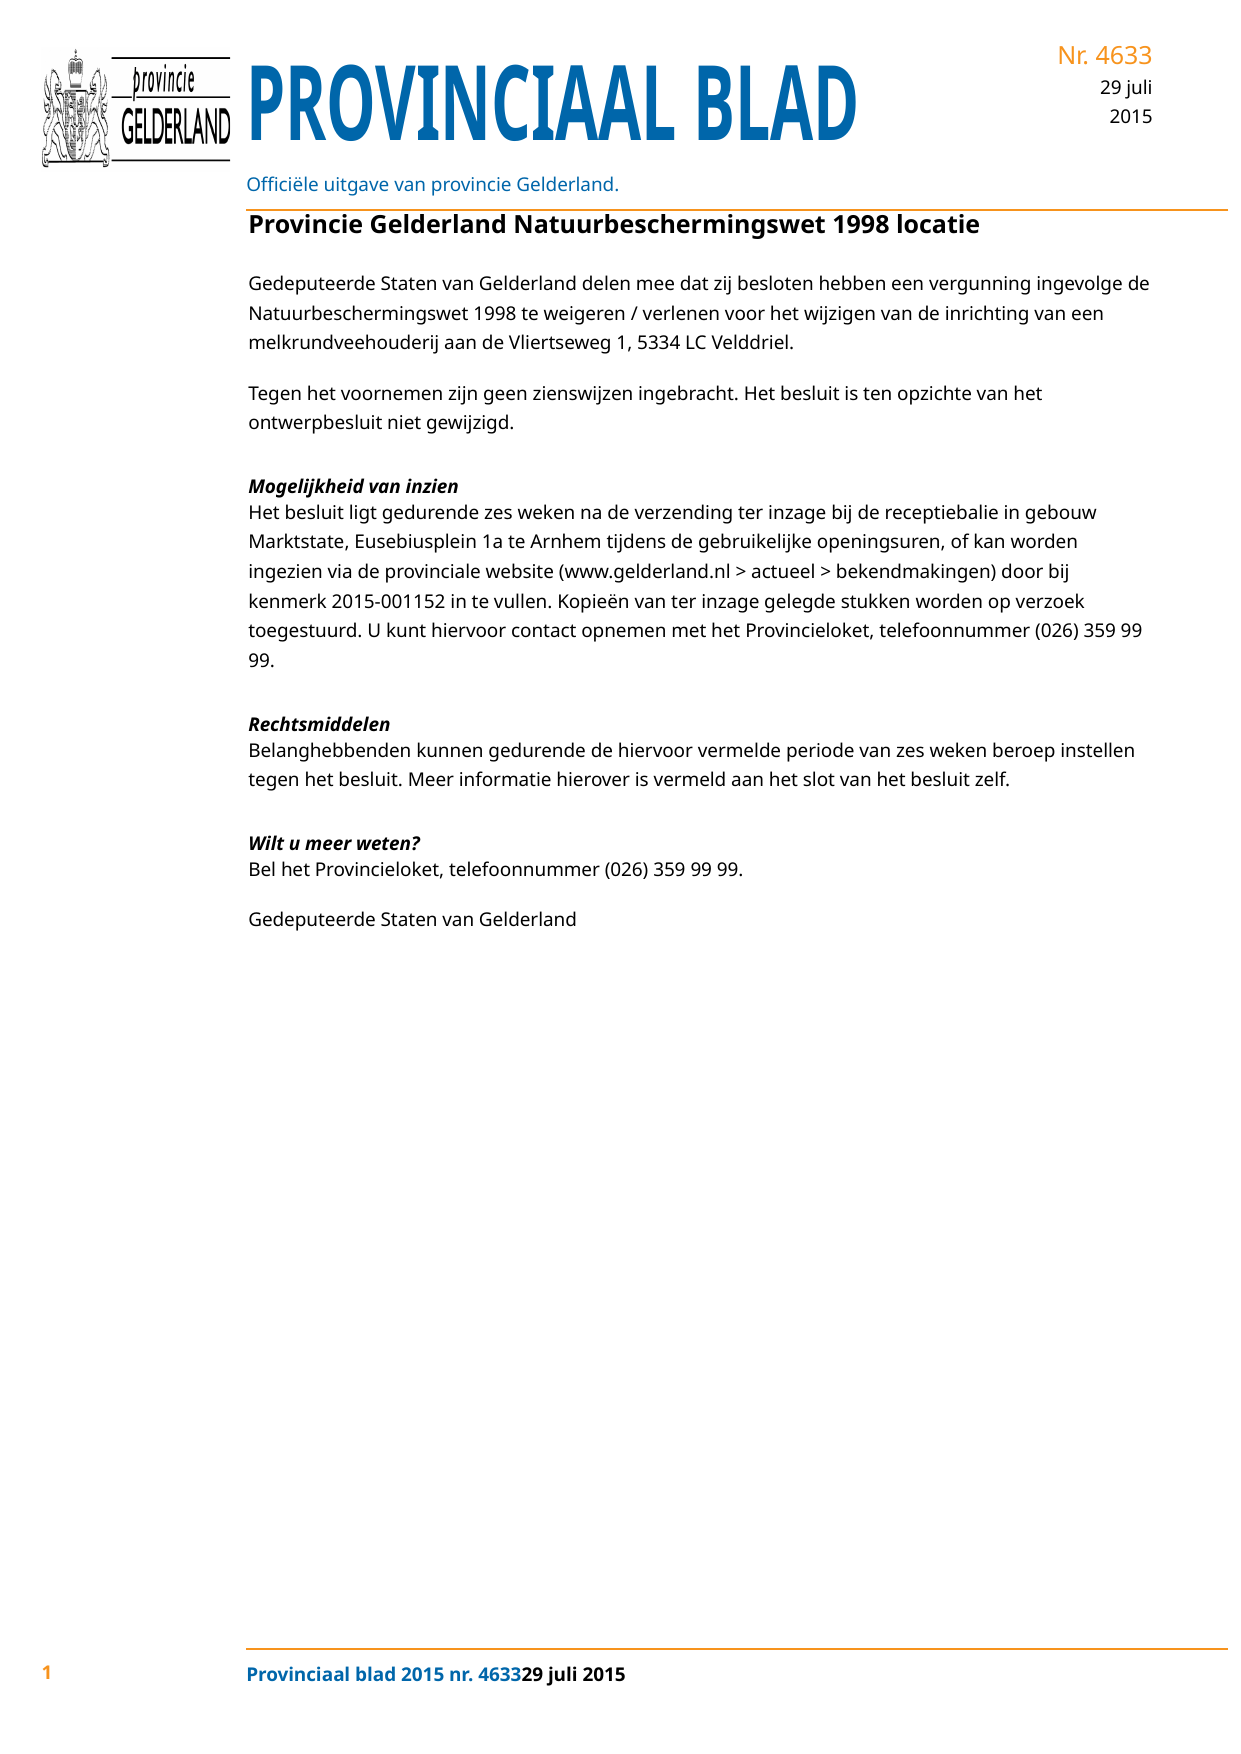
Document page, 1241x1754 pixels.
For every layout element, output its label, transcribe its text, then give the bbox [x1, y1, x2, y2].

text Bel het Provincieloket, telefoonnummer (026) 359 99 99. [248, 856, 1152, 882]
text Gedeputeerde Staten van Gelderland [248, 906, 1152, 932]
text Gedeputeerde Staten van Gelderland delen mee dat zij besloten hebben een vergunning ingevolge de Natuurbeschermingswet 1998 te weigeren / verlenen voor het wijzigen van de inrichting van een melkrundveehouderij aan de Vliertseweg 1, 5334 LC Velddriel. [248, 270, 1152, 355]
text Wilt u meer weten? [248, 830, 1152, 856]
text Provincie Gelderland Natuurbeschermingswet 1998 locatie [248, 211, 1152, 241]
text Het besluit ligt gedurende zes weken na de verzending ter inzage bij de receptiebalie in gebouw Marktstate, Eusebiusplein 1a te Arnhem tijdens de gebruikelijke openingsuren, of kan worden ingezien via de provinciale website (www.gelderland.nl > actueel > bekendmakingen) door bij kenmerk 2015-001152 in te vullen. Kopieën van ter inzage gelegde stukken worden op verzoek toegestuurd. U kunt hiervoor contact opnemen met het Provincieloket, telefoonnummer (026) 359 99 99. [248, 499, 1152, 673]
text Tegen het voornemen zijn geen zienswijzen ingebracht. Het besluit is ten opzichte van het ontwerpbesluit niet gewijzigd. [248, 380, 1152, 435]
text Rechtsmiddelen [248, 711, 1152, 737]
picture [41, 47, 231, 172]
text Belanghebbenden kunnen gedurende de hiervoor vermelde periode van zes weken beroep instellen tegen het besluit. Meer informatie hierover is vermeld aan het slot van het besluit zelf. [248, 737, 1152, 792]
text Mogelijkheid van inzien [248, 473, 1152, 499]
